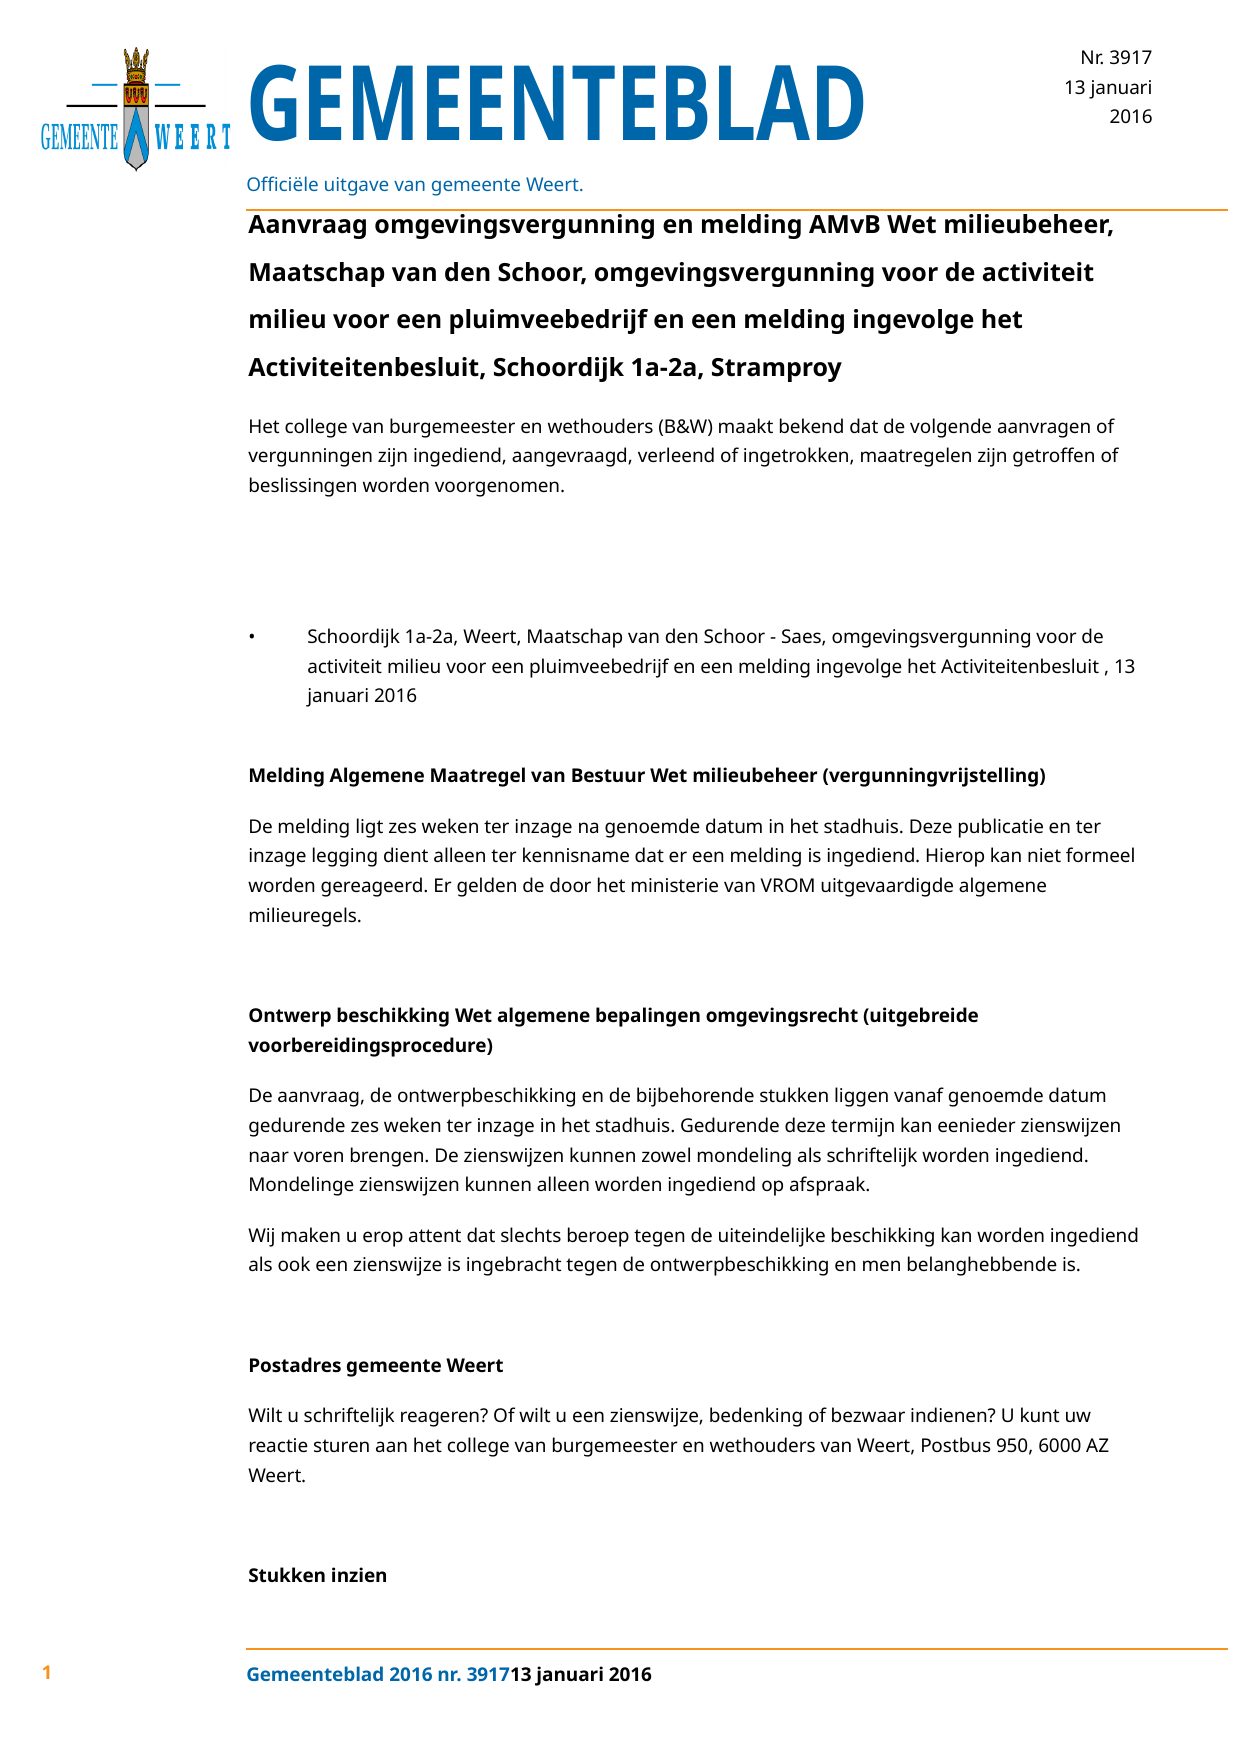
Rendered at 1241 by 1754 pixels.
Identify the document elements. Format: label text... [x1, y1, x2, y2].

text Wilt u schriftelijk reageren? Of wilt u een zienswijze, bedenking of bezwaar indienen? U kunt uw reactie sturen aan het college van burgemeester en wethouders van Weert, Postbus 950, 6000 AZ Weert. [248, 1403, 1152, 1488]
text De aanvraag, de ontwerpbeschikking en de bijbehorende stukken liggen vanaf genoemde datum gedurende zes weken ter inzage in het stadhuis. Gedurende deze termijn kan eenieder zienswijzen naar voren brengen. De zienswijzen kunnen zowel mondeling als schriftelijk worden ingediend. Mondelinge zienswijzen kunnen alleen worden ingediend op afspraak. [248, 1083, 1152, 1197]
list Schoordijk 1a-2a, Weert, Maatschap van den Schoor - Saes, omgevingsvergunning voor de activiteit milieu voor een pluimveebedrijf en een melding ingevolge het Activiteitenbesluit , 13 januari 2016 [248, 623, 1152, 708]
text Aanvraag omgevingsvergunning en melding AMvB Wet milieubeheer, Maatschap van den Schoor, omgevingsvergunning voor de activiteit milieu voor een pluimveebedrijf en een melding ingevolge het Activiteitenbesluit, Schoordijk 1a-2a, Stramproy [248, 211, 1152, 384]
text Postadres gemeente Weert [248, 1352, 1152, 1378]
picture [41, 47, 231, 172]
text Wij maken u erop attent dat slechts beroep tegen de uiteindelijke beschikking kan worden ingediend als ook een zienswijze is ingebracht tegen de ontwerpbeschikking en men belanghebbende is. [248, 1222, 1152, 1277]
text Melding Algemene Maatregel van Bestuur Wet milieubeheer (vergunningvrijstelling) [248, 763, 1152, 788]
text De melding ligt zes weken ter inzage na genoemde datum in het stadhuis. Deze publicatie en ter inzage legging dient alleen ter kennisname dat er een melding is ingediend. Hierop kan niet formeel worden gereageerd. Er gelden de door het ministerie van VROM uitgevaardigde algemene milieuregels. [248, 813, 1152, 928]
text Het college van burgemeester en wethouders (B&W) maakt bekend dat de volgende aanvragen of vergunningen zijn ingediend, aangevraagd, verleend of ingetrokken, maatregelen zijn getroffen of beslissingen worden voorgenomen. [248, 413, 1152, 498]
text Ontwerp beschikking Wet algemene bepalingen omgevingsrecht (uitgebreide voorbereidingsprocedure) [248, 1003, 1152, 1058]
text Stukken inzien [248, 1563, 1152, 1588]
